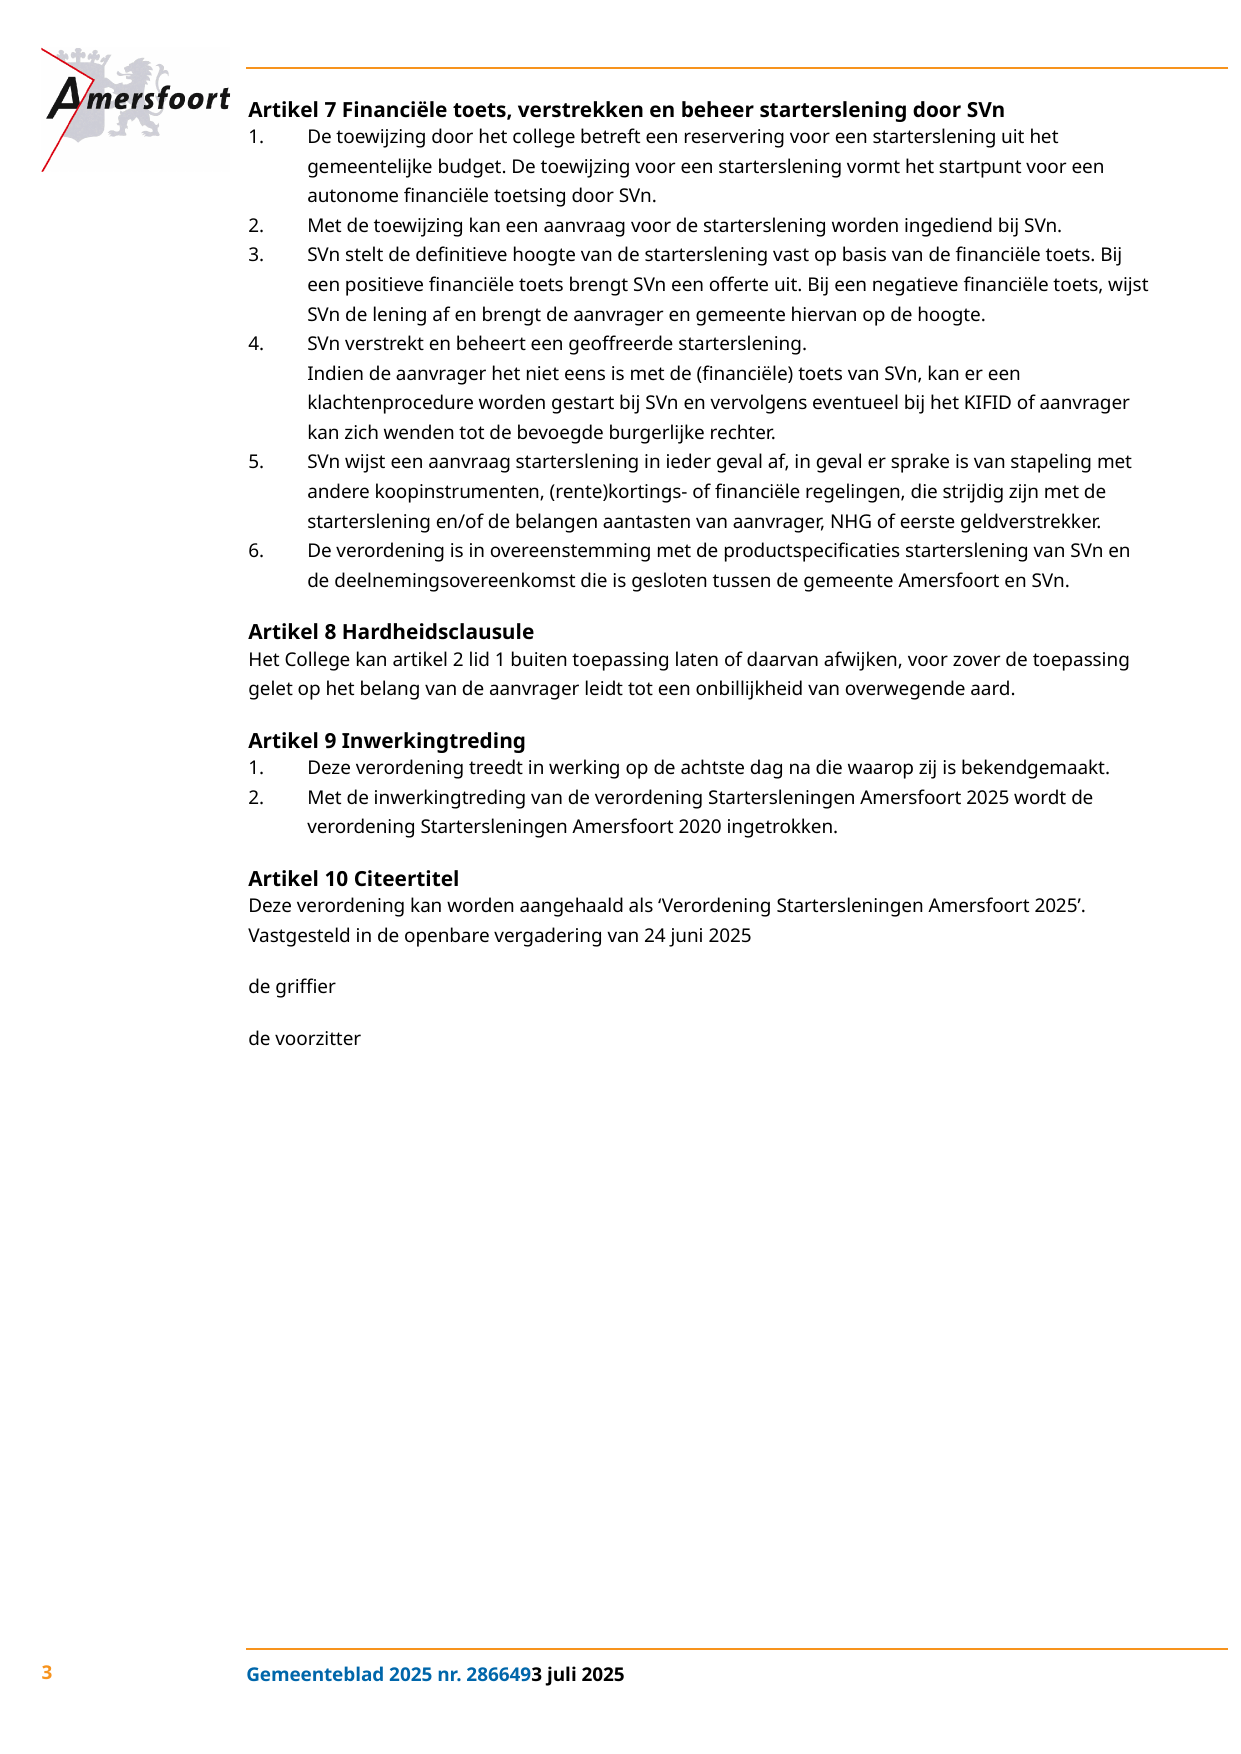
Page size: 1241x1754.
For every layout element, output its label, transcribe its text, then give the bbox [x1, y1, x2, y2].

text de voorzitter [248, 1025, 1152, 1051]
picture [41, 47, 231, 172]
text Vastgesteld in de openbare vergadering van 24 juni 2025 [248, 922, 1152, 948]
list Met de toewijzing kan een aanvraag voor de starterslening worden ingediend bij SVn. [248, 212, 1152, 238]
list SVn verstrekt en beheert een geoffreerde starterslening. [248, 330, 1152, 356]
text Artikel 9 Inwerkingtreding [248, 726, 1152, 754]
text de griffier [248, 973, 1152, 999]
list De toewijzing door het college betreft een reservering voor een starterslening uit het gemeentelijke budget. De toewijzing voor een starterslening vormt het startpunt voor een autonome financiële toetsing door SVn. [248, 123, 1152, 208]
text Deze verordening kan worden aangehaald als ‘Verordening Startersleningen Amersfoort 2025’. [248, 892, 1152, 918]
list Deze verordening treedt in werking op de achtste dag na die waarop zij is bekendgemaakt. [248, 754, 1152, 780]
text Artikel 8 Hardheidsclausule [248, 617, 1152, 646]
text Het College kan artikel 2 lid 1 buiten toepassing laten of daarvan afwijken, voor zover de toepassing gelet op het belang van de aanvrager leidt tot een onbillijkheid van overwegende aard. [248, 646, 1152, 701]
text Artikel 10 Citeertitel [248, 864, 1152, 892]
list SVn stelt de definitieve hoogte van de starterslening vast op basis van de financiële toets. Bij een positieve financiële toets brengt SVn een offerte uit. Bij een negatieve financiële toets, wijst SVn de lening af en brengt de aanvrager en gemeente hiervan op de hoogte. [248, 242, 1152, 326]
text Artikel 7 Financiële toets, verstrekken en beheer starterslening door SVn [248, 95, 1152, 123]
list Indien de aanvrager het niet eens is met de (financiële) toets van SVn, kan er een klachtenprocedure worden gestart bij SVn en vervolgens eventueel bij het KIFID of aanvrager kan zich wenden tot de bevoegde burgerlijke rechter. [248, 360, 1152, 445]
list De verordening is in overeenstemming met de productspecificaties starterslening van SVn en de deelnemingsovereenkomst die is gesloten tussen de gemeente Amersfoort en SVn. [248, 537, 1152, 593]
list SVn wijst een aanvraag starterslening in ieder geval af, in geval er sprake is van stapeling met andere koopinstrumenten, (rente)kortings- of financiële regelingen, die strijdig zijn met de starterslening en/of de belangen aantasten van aanvrager, NHG of eerste geldverstrekker. [248, 449, 1152, 533]
list Met de inwerkingtreding van de verordening Startersleningen Amersfoort 2025 wordt de verordening Startersleningen Amersfoort 2020 ingetrokken. [248, 784, 1152, 839]
